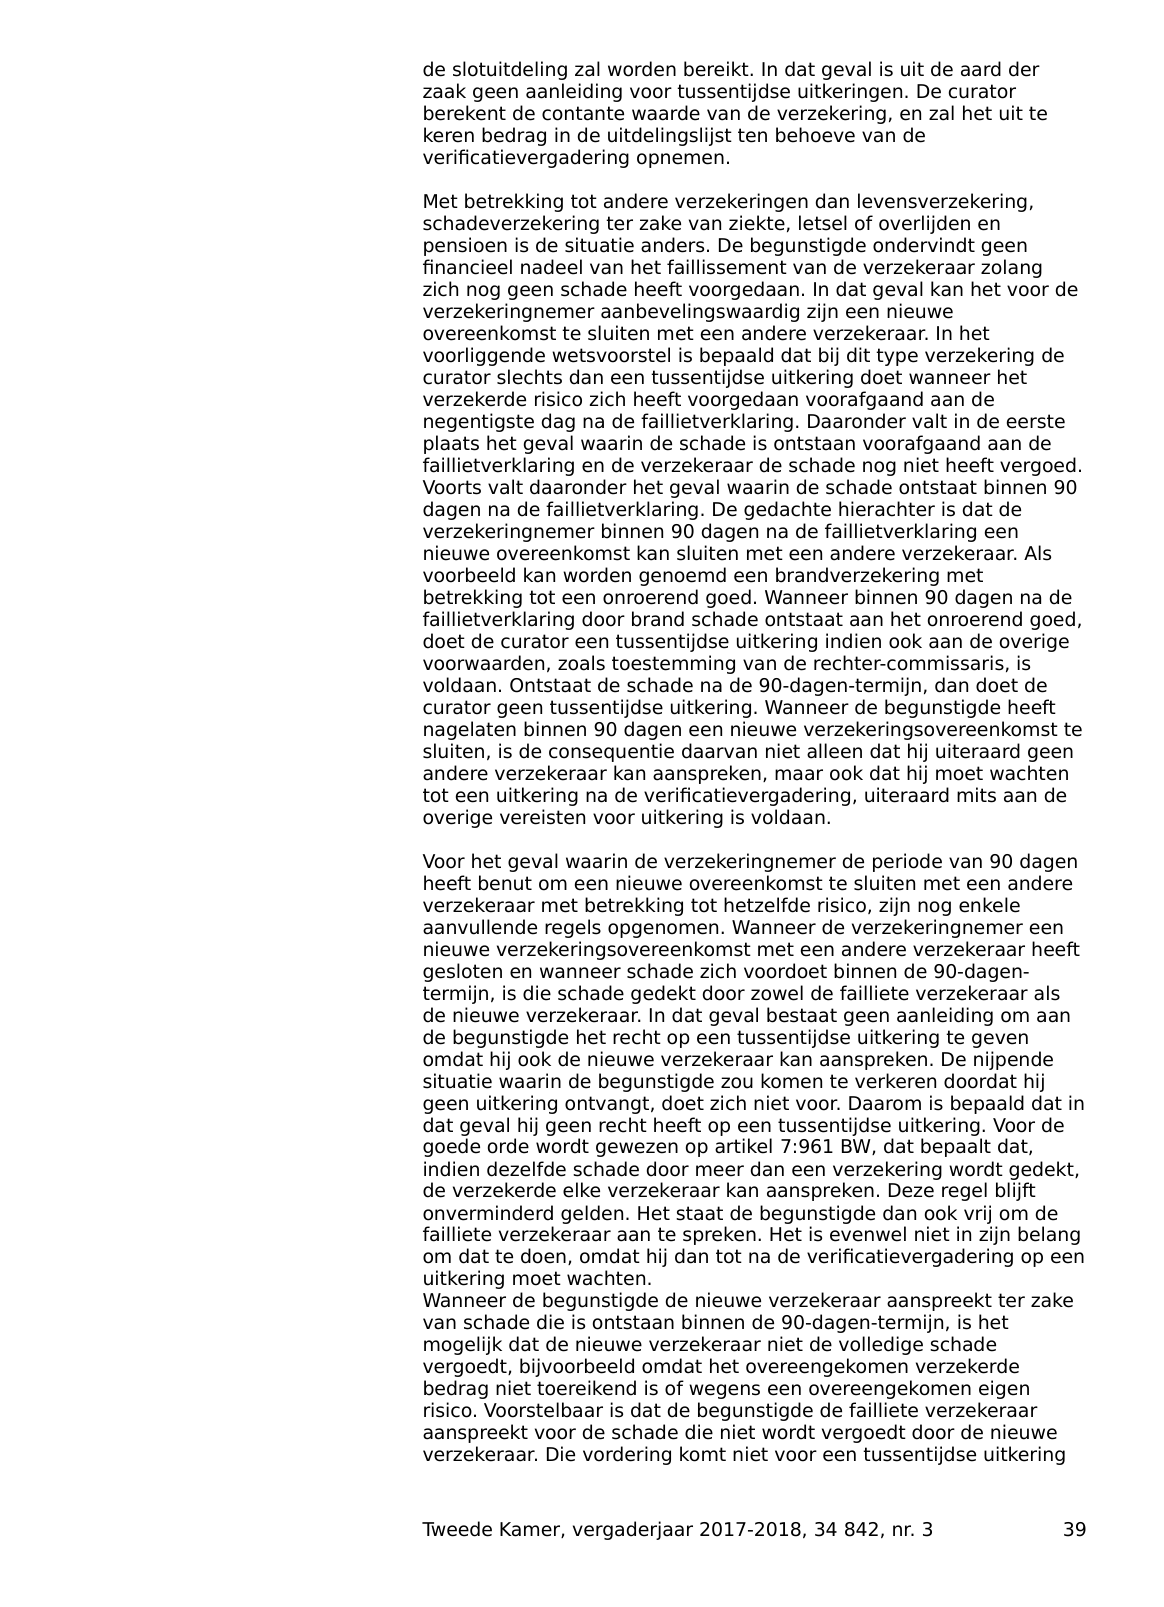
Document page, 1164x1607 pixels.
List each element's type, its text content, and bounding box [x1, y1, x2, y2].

text de slotuitdeling zal worden bereikt. In dat geval is uit de aard der zaak geen aanleiding voor tussentijdse uitkeringen. De curator berekent de contante waarde van de verzekering, en zal het uit te keren bedrag in de uitdelingslijst ten behoeve van de verificatievergadering opnemen. [422, 59, 1087, 169]
text Met betrekking tot andere verzekeringen dan levensverzekering, schadeverzekering ter zake van ziekte, letsel of overlijden en pensioen is de situatie anders. De begunstigde ondervindt geen financieel nadeel van het faillissement van de verzekeraar zolang zich nog geen schade heeft voorgedaan. In dat geval kan het voor de verzekeringnemer aanbevelingswaardig zijn een nieuwe overeenkomst te sluiten met een andere verzekeraar. In het voorliggende wetsvoorstel is bepaald dat bij dit type verzekering de curator slechts dan een tussentijdse uitkering doet wanneer het verzekerde risico zich heeft voorgedaan voorafgaand aan de negentigste dag na de faillietverklaring. Daaronder valt in de eerste plaats het geval waarin de schade is ontstaan voorafgaand aan de faillietverklaring en de verzekeraar de schade nog niet heeft vergoed. Voorts valt daaronder het geval waarin de schade ontstaat binnen 90 dagen na de faillietverklaring. De gedachte hierachter is dat de verzekeringnemer binnen 90 dagen na de faillietverklaring een nieuwe overeenkomst kan sluiten met een andere verzekeraar. Als voorbeeld kan worden genoemd een brandverzekering met betrekking tot een onroerend goed. Wanneer binnen 90 dagen na de faillietverklaring door brand schade ontstaat aan het onroerend goed, doet de curator een tussentijdse uitkering indien ook aan de overige voorwaarden, zoals toestemming van de rechter-commissaris, is voldaan. Ontstaat de schade na de 90-dagen-termijn, dan doet de curator geen tussentijdse uitkering. Wanneer de begunstigde heeft nagelaten binnen 90 dagen een nieuwe verzekeringsovereenkomst te sluiten, is de consequentie daarvan niet alleen dat hij uiteraard geen andere verzekeraar kan aanspreken, maar ook dat hij moet wachten tot een uitkering na de verificatievergadering, uiteraard mits aan de overige vereisten voor uitkering is voldaan. [422, 191, 1087, 828]
text Wanneer de begunstigde de nieuwe verzekeraar aanspreekt ter zake van schade die is ontstaan binnen de 90-dagen-termijn, is het mogelijk dat de nieuwe verzekeraar niet de volledige schade vergoedt, bijvoorbeeld omdat het overeengekomen verzekerde bedrag niet toereikend is of wegens een overeengekomen eigen risico. Voorstelbaar is dat de begunstigde de failliete verzekeraar aanspreekt voor de schade die niet wordt vergoedt door de nieuwe verzekeraar. Die vordering komt niet voor een tussentijdse uitkering [422, 1290, 1087, 1466]
text Voor het geval waarin de verzekeringnemer de periode van 90 dagen heeft benut om een nieuwe overeenkomst te sluiten met een andere verzekeraar met betrekking tot hetzelfde risico, zijn nog enkele aanvullende regels opgenomen. Wanneer de verzekeringnemer een nieuwe verzekeringsovereenkomst met een andere verzekeraar heeft gesloten en wanneer schade zich voordoet binnen de 90-dagen-termijn, is die schade gedekt door zowel de failliete verzekeraar als de nieuwe verzekeraar. In dat geval bestaat geen aanleiding om aan de begunstigde het recht op een tussentijdse uitkering te geven omdat hij ook de nieuwe verzekeraar kan aanspreken. De nijpende situatie waarin de begunstigde zou komen te verkeren doordat hij geen uitkering ontvangt, doet zich niet voor. Daarom is bepaald dat in dat geval hij geen recht heeft op een tussentijdse uitkering. Voor de goede orde wordt gewezen op artikel 7:961 BW, dat bepaalt dat, indien dezelfde schade door meer dan een verzekering wordt gedekt, de verzekerde elke verzekeraar kan aanspreken. Deze regel blijft onverminderd gelden. Het staat de begunstigde dan ook vrij om de failliete verzekeraar aan te spreken. Het is evenwel niet in zijn belang om dat te doen, omdat hij dan tot na de verificatievergadering op een uitkering moet wachten. [422, 851, 1087, 1290]
